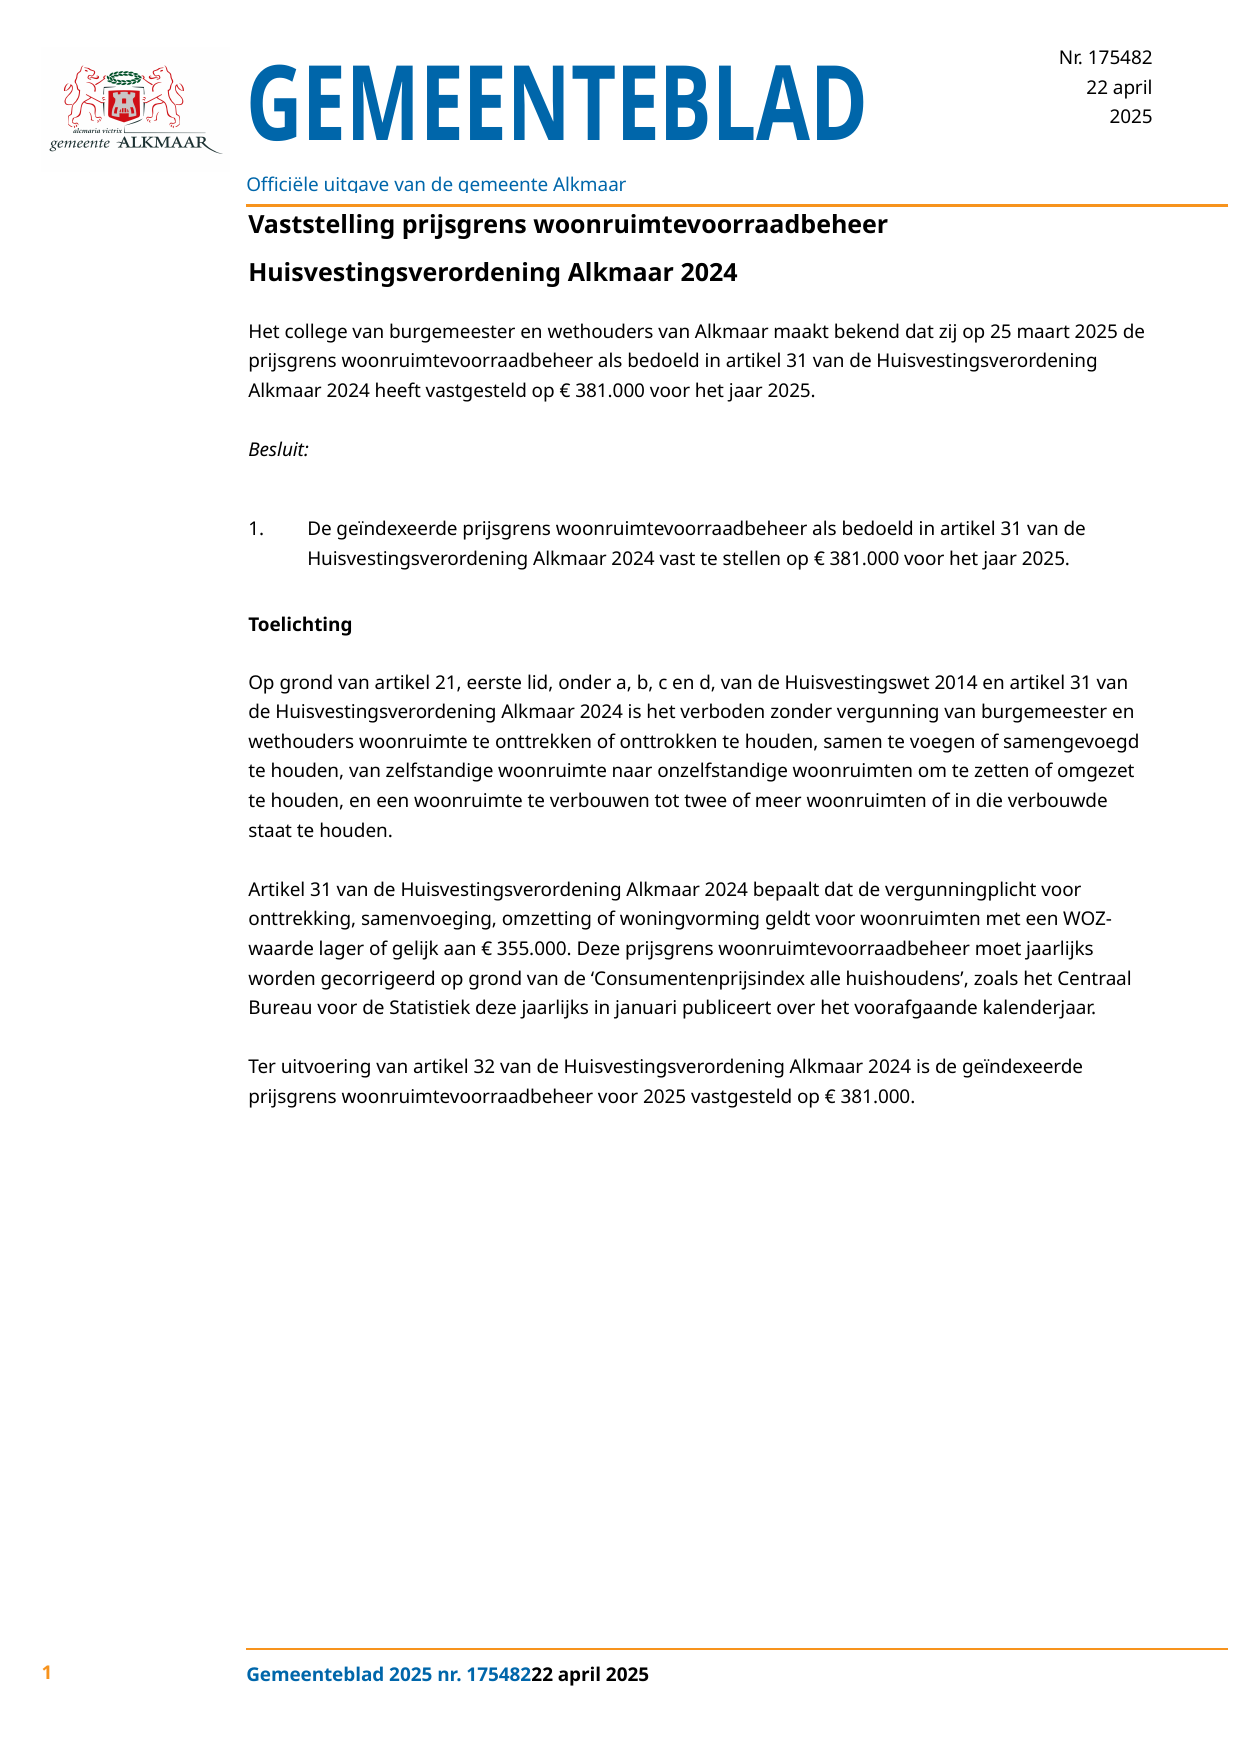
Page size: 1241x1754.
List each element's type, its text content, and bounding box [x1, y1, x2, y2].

text Artikel 31 van de Huisvestingsverordening Alkmaar 2024 bepaalt dat de vergunningplicht voor onttrekking, samenvoeging, omzetting of woningvorming geldt voor woonruimten met een WOZ-waarde lager of gelijk aan € 355.000. Deze prijsgrens woonruimtevoorraadbeheer moet jaarlijks worden gecorrigeerd op grond van de ‘Consumentenprijsindex alle huishoudens’, zoals het Centraal Bureau voor de Statistiek deze jaarlijks in januari publiceert over het voorafgaande kalenderjaar. [248, 876, 1152, 1020]
text Op grond van artikel 21, eerste lid, onder a, b, c en d, van de Huisvestingswet 2014 en artikel 31 van de Huisvestingsverordening Alkmaar 2024 is het verboden zonder vergunning van burgemeester en wethouders woonruimte te onttrekken of onttrokken te houden, samen te voegen of samengevoegd te houden, van zelfstandige woonruimte naar onzelfstandige woonruimten om te zetten of omgezet te houden, en een woonruimte te verbouwen tot twee of meer woonruimten of in die verbouwde staat te houden. [248, 669, 1152, 842]
list De geïndexeerde prijsgrens woonruimtevoorraadbeheer als bedoeld in artikel 31 van de Huisvestingsverordening Alkmaar 2024 vast te stellen op € 381.000 voor het jaar 2025. [248, 515, 1152, 570]
text Ter uitvoering van artikel 32 van de Huisvestingsverordening Alkmaar 2024 is de geïndexeerde prijsgrens woonruimtevoorraadbeheer voor 2025 vastgesteld op € 381.000. [248, 1053, 1152, 1109]
picture [41, 47, 231, 172]
text Besluit: [248, 436, 1152, 462]
text Het college van burgemeester en wethouders van Alkmaar maakt bekend dat zij op 25 maart 2025 de prijsgrens woonruimtevoorraadbeheer als bedoeld in artikel 31 van de Huisvestingsverordening Alkmaar 2024 heeft vastgesteld op € 381.000 voor het jaar 2025. [248, 318, 1152, 403]
text Vaststelling prijsgrens woonruimtevoorraadbeheer Huisvestingsverordening Alkmaar 2024 [248, 207, 1152, 288]
text Toelichting [248, 600, 1152, 640]
